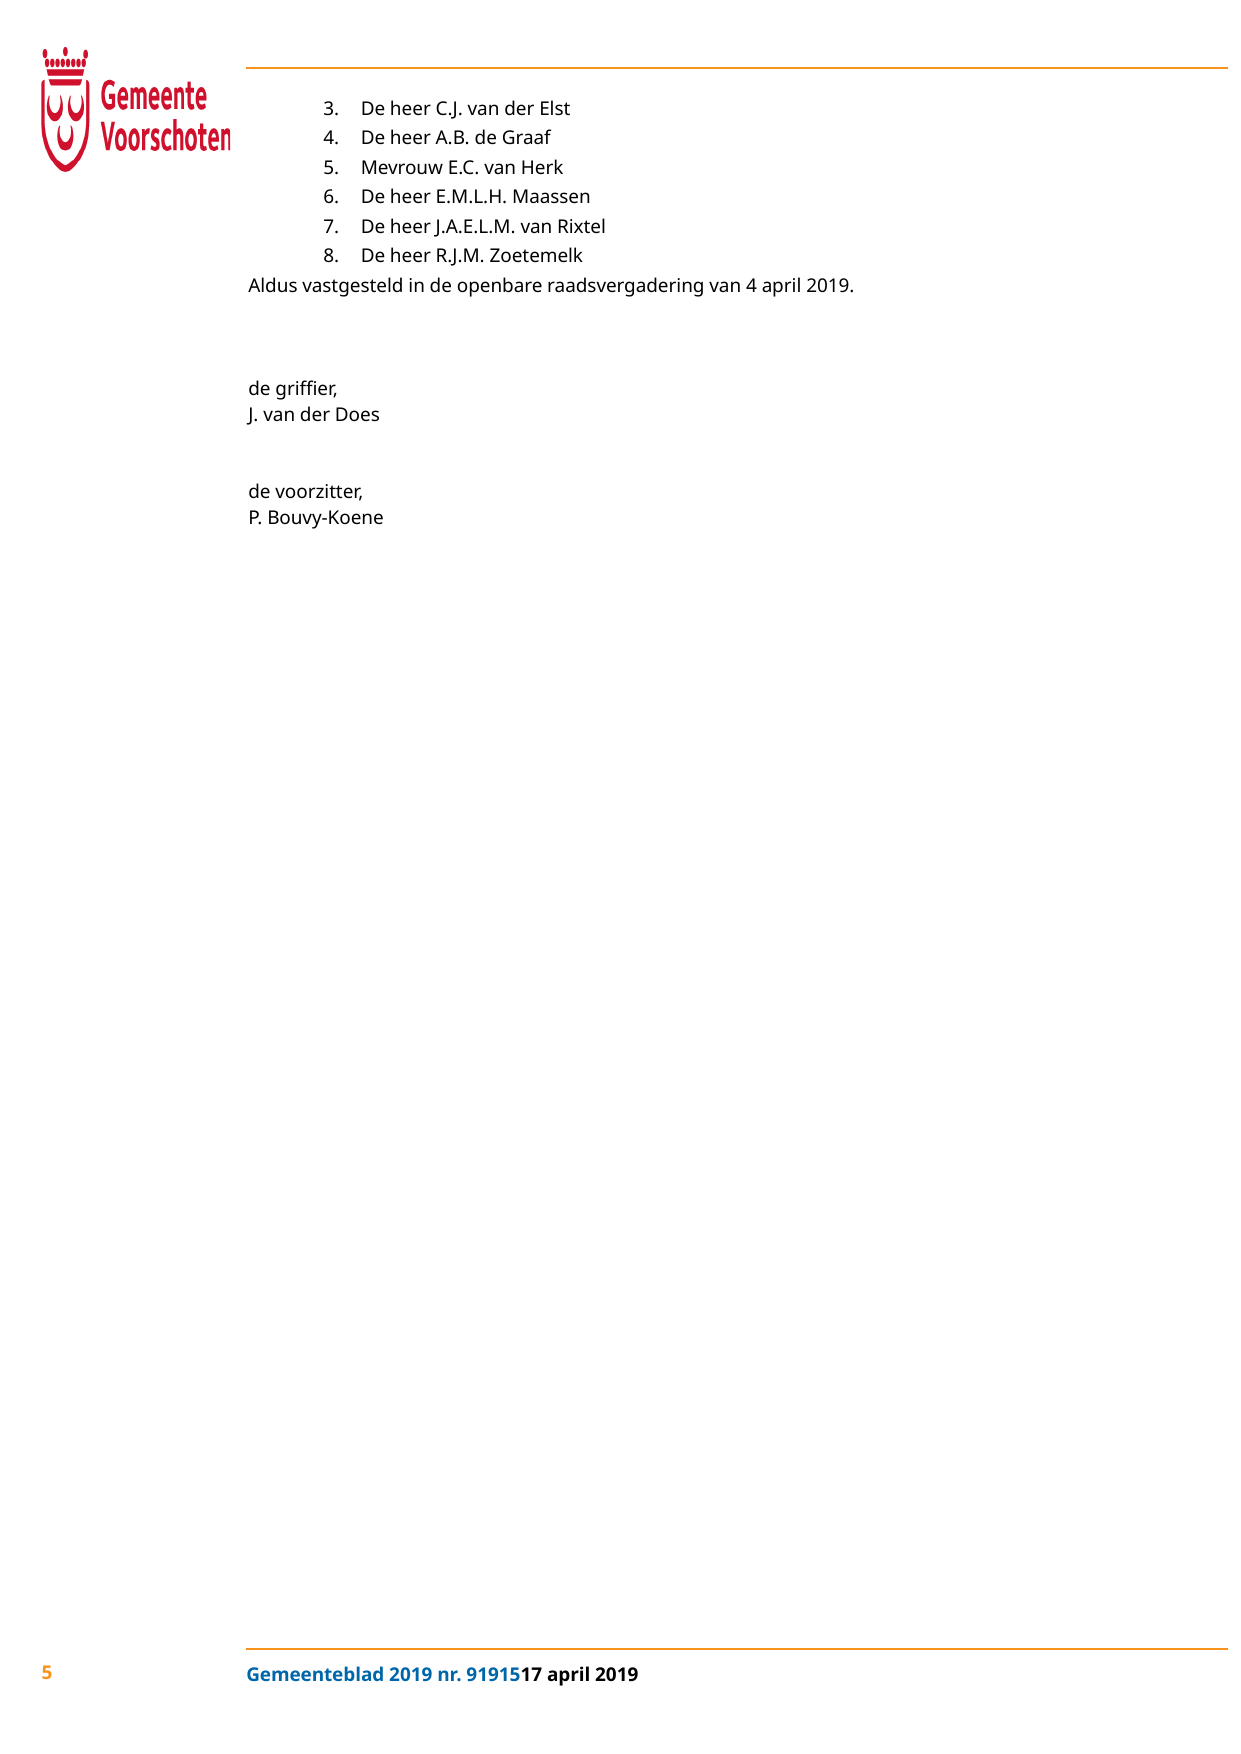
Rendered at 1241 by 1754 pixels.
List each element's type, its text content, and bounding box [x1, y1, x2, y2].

list De heer J.A.E.L.M. van Rixtel [323, 213, 1152, 239]
text de voorzitter, [248, 478, 1152, 504]
text P. Bouvy-Koene [248, 504, 1152, 529]
list De heer E.M.L.H. Maassen [323, 183, 1152, 209]
list De heer A.B. de Graaf [323, 124, 1152, 150]
list De heer C.J. van der Elst [323, 95, 1152, 121]
text Aldus vastgesteld in de openbare raadsvergadering van 4 april 2019. [248, 272, 1152, 298]
list Mevrouw E.C. van Herk [323, 154, 1152, 180]
text de griffier, [248, 375, 1152, 401]
text J. van der Does [248, 401, 1152, 427]
list De heer R.J.M. Zoetemelk [323, 243, 1152, 268]
picture [41, 47, 231, 172]
